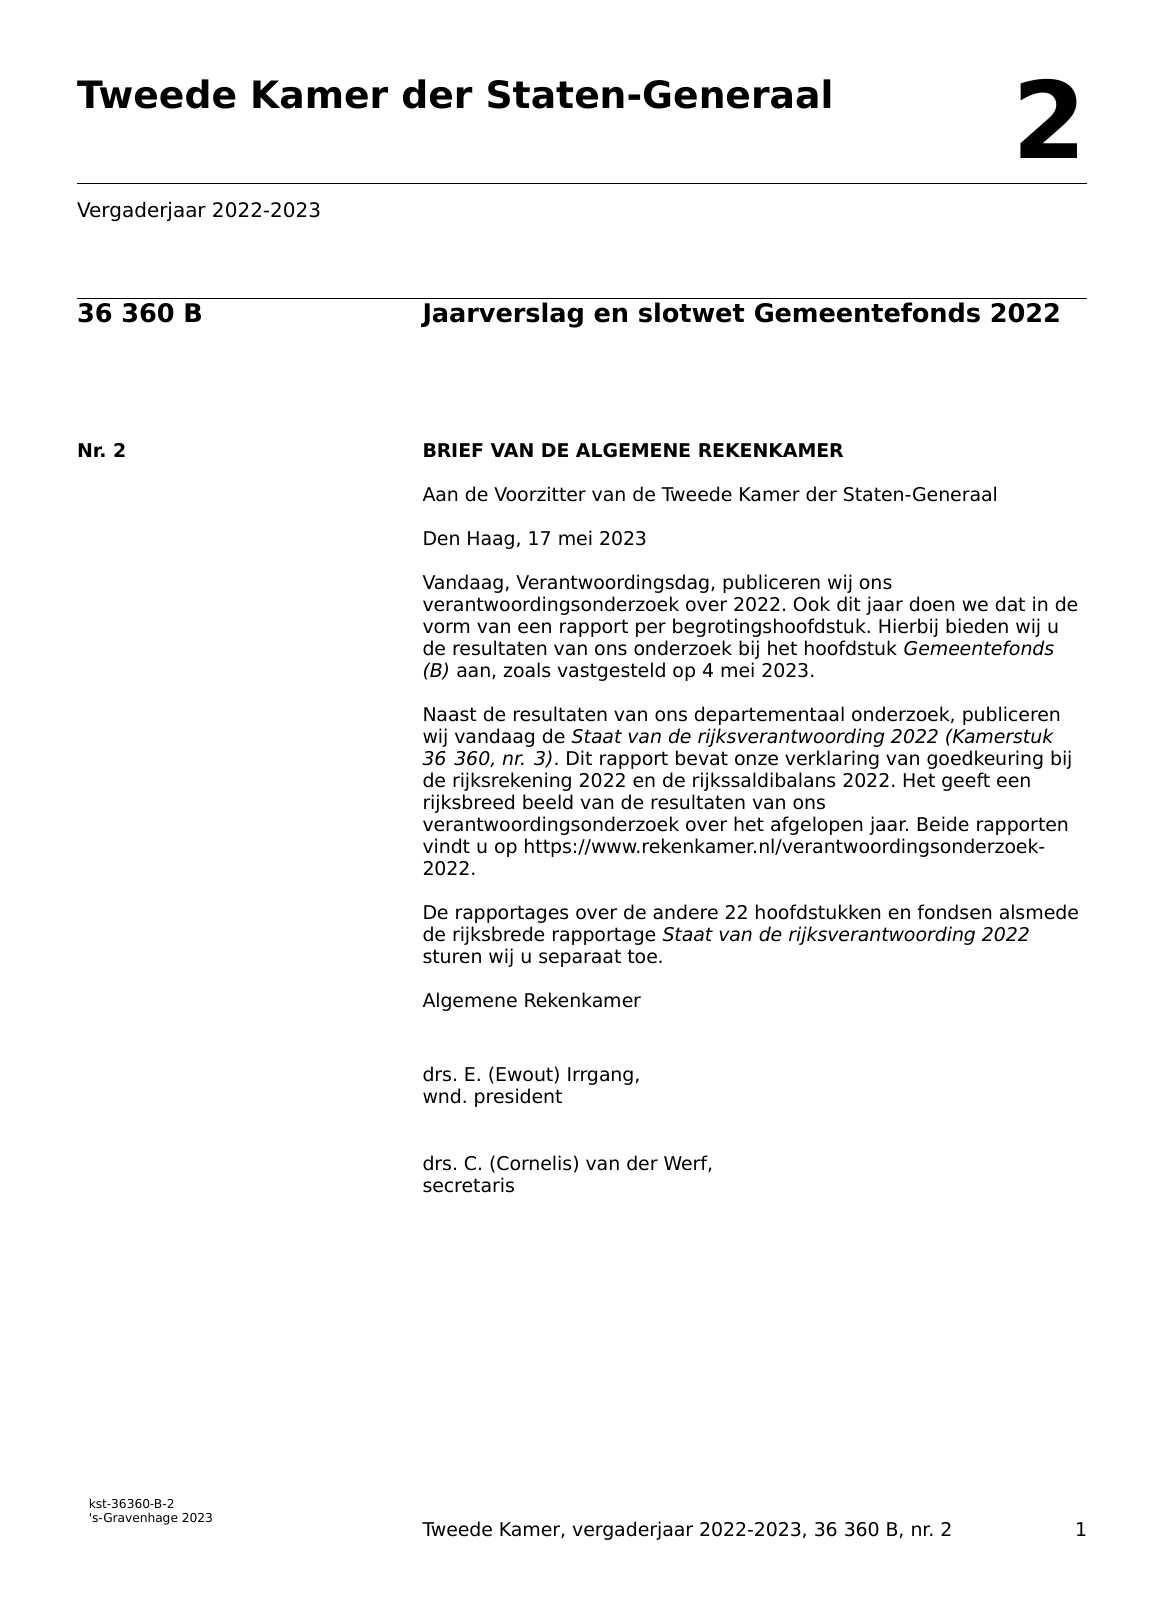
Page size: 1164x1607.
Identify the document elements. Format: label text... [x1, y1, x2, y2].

text Den Haag, 17 mei 2023 [422, 528, 1087, 550]
text De rapportages over de andere 22 hoofdstukken en fondsen alsmede de rijksbrede rapportage Staat van de rijksverantwoording 2022 sturen wij u separaat toe. [422, 902, 1087, 968]
subtitle 36 360 B Jaarverslag en slotwet Gemeentefonds 2022 [77, 299, 1087, 329]
text drs. E. (Ewout) Irrgang, wnd. president [422, 1042, 1087, 1108]
subtitle Nr. 2 BRIEF VAN DE ALGEMENE REKENKAMER [77, 440, 1087, 462]
table_header 2 [886, 59, 1087, 183]
text Aan de Voorzitter van de Tweede Kamer der Staten-Generaal [422, 484, 1087, 506]
table_cell Vergaderjaar 2022-2023 [77, 184, 1087, 298]
text kst-36360-B-2 [88, 1497, 323, 1511]
table_header Tweede Kamer der Staten-Generaal [77, 59, 886, 183]
text drs. C. (Cornelis) van der Werf, secretaris [422, 1131, 1087, 1196]
text 's-Gravenhage 2023 [88, 1511, 323, 1525]
text Vandaag, Verantwoordingsdag, publiceren wij ons verantwoordingsonderzoek over 2022. Ook dit jaar doen we dat in de vorm van een rapport per begrotingshoofdstuk. Hierbij bieden wij u de resultaten van ons onderzoek bij het hoofdstuk Gemeentefonds (B) aan, zoals vastgesteld op 4 mei 2023. [422, 572, 1087, 682]
text Naast de resultaten van ons departementaal onderzoek, publiceren wij vandaag de Staat van de rijksverantwoording 2022 (Kamerstuk 36 360, nr. 3). Dit rapport bevat onze verklaring van goedkeuring bij de rijksrekening 2022 en de rijkssaldibalans 2022. Het geeft een rijksbreed beeld van de resultaten van ons verantwoordingsonderzoek over het afgelopen jaar. Beide rapporten vindt u op https://www.rekenkamer.nl/verantwoordingsonderzoek-2022. [422, 704, 1087, 880]
text Algemene Rekenkamer [422, 990, 1087, 1012]
